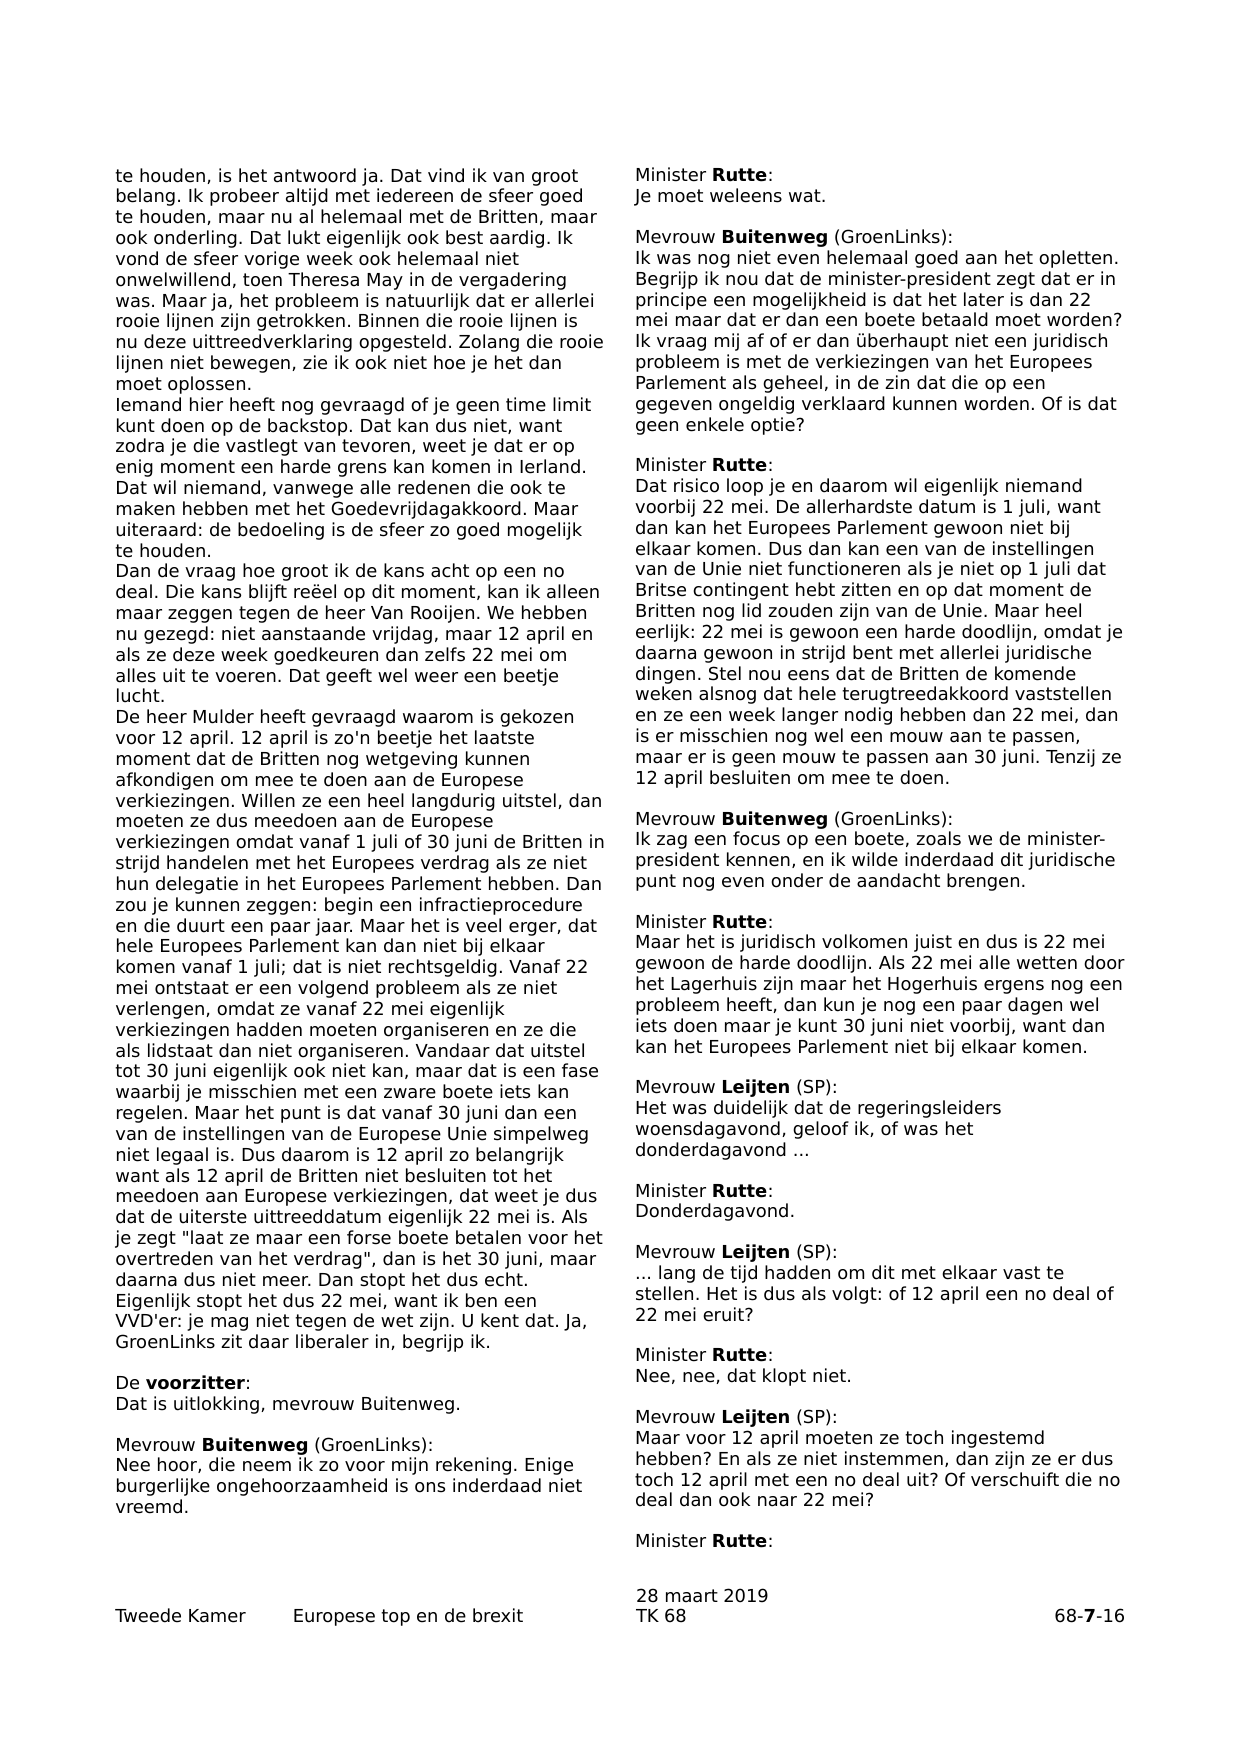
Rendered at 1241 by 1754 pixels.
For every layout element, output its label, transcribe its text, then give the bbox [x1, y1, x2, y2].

text Mevrouw Leijten (SP): [635, 1242, 1125, 1263]
text Iemand hier heeft nog gevraagd of je geen time limit kunt doen op de backstop. Dat kan dus niet, want zodra je die vastlegt van tevoren, weet je dat er op enig moment een harde grens kan komen in Ierland. Dat wil niemand, vanwege alle redenen die ook te maken hebben met het Goedevrijdagakkoord. Maar uiteraard: de bedoeling is de sfeer zo goed mogelijk te houden. [115, 394, 605, 561]
text Dan de vraag hoe groot ik de kans acht op een no deal. Die kans blijft reëel op dit moment, kan ik alleen maar zeggen tegen de heer Van Rooijen. We hebben nu gezegd: niet aanstaande vrijdag, maar 12 april en als ze deze week goedkeuren dan zelfs 22 mei om alles uit te voeren. Dat geeft wel weer een beetje lucht. [115, 561, 605, 707]
text Minister Rutte: [635, 1345, 1125, 1366]
text Je moet weleens wat. [635, 186, 1125, 207]
text Mevrouw Buitenweg (GroenLinks): [635, 808, 1125, 829]
text Ik zag een focus op een boete, zoals we de minister-president kennen, en ik wilde inderdaad dit juridische punt nog even onder de aandacht brengen. [635, 829, 1125, 892]
text Ik was nog niet even helemaal goed aan het opletten. Begrijp ik nou dat de minister-president zegt dat er in principe een mogelijkheid is dat het later is dan 22 mei maar dat er dan een boete betaald moet worden? Ik vraag mij af of er dan überhaupt niet een juridisch probleem is met de verkiezingen van het Europees Parlement als geheel, in de zin dat die op een gegeven ongeldig verklaard kunnen worden. Of is dat geen enkele optie? [635, 248, 1125, 435]
text Mevrouw Buitenweg (GroenLinks): [115, 1434, 605, 1455]
text Maar het is juridisch volkomen juist en dus is 22 mei gewoon de harde doodlijn. Als 22 mei alle wetten door het Lagerhuis zijn maar het Hogerhuis ergens nog een probleem heeft, dan kun je nog een paar dagen wel iets doen maar je kunt 30 juni niet voorbij, want dan kan het Europees Parlement niet bij elkaar komen. [635, 932, 1125, 1057]
text Mevrouw Leijten (SP): [635, 1407, 1125, 1428]
text Nee hoor, die neem ik zo voor mijn rekening. Enige burgerlijke ongehoorzaamheid is ons inderdaad niet vreemd. [115, 1455, 605, 1518]
text Dat risico loop je en daarom wil eigenlijk niemand voorbij 22 mei. De allerhardste datum is 1 juli, want dan kan het Europees Parlement gewoon niet bij elkaar komen. Dus dan kan een van de instellingen van de Unie niet functioneren als je niet op 1 juli dat Britse contingent hebt zitten en op dat moment de Britten nog lid zouden zijn van de Unie. Maar heel eerlijk: 22 mei is gewoon een harde doodlijn, omdat je daarna gewoon in strijd bent met allerlei juridische dingen. Stel nou eens dat de Britten de komende weken alsnog dat hele terugtreedakkoord vaststellen en ze een week langer nodig hebben dan 22 mei, dan is er misschien nog wel een mouw aan te passen, maar er is geen mouw te passen aan 30 juni. Tenzij ze 12 april besluiten om mee te doen. [635, 476, 1125, 788]
text Nee, nee, dat klopt niet. [635, 1366, 1125, 1387]
text ... lang de tijd hadden om dit met elkaar vast te stellen. Het is dus als volgt: of 12 april een no deal of 22 mei eruit? [635, 1263, 1125, 1325]
text Maar voor 12 april moeten ze toch ingestemd hebben? En als ze niet instemmen, dan zijn ze er dus toch 12 april met een no deal uit? Of verschuift die no deal dan ook naar 22 mei? [635, 1428, 1125, 1511]
text Minister Rutte: [635, 455, 1125, 476]
text Donderdagavond. [635, 1201, 1125, 1222]
text Minister Rutte: [635, 1181, 1125, 1201]
text Mevrouw Buitenweg (GroenLinks): [635, 227, 1125, 248]
text De voorzitter: [115, 1373, 605, 1393]
text Mevrouw Leijten (SP): [635, 1077, 1125, 1098]
text Dat is uitlokking, mevrouw Buitenweg. [115, 1393, 605, 1414]
text Minister Rutte: [635, 165, 1125, 186]
text Het was duidelijk dat de regeringsleiders woensdagavond, geloof ik, of was het donderdagavond ... [635, 1098, 1125, 1161]
text Minister Rutte: [635, 912, 1125, 932]
text te houden, is het antwoord ja. Dat vind ik van groot belang. Ik probeer altijd met iedereen de sfeer goed te houden, maar nu al helemaal met de Britten, maar ook onderling. Dat lukt eigenlijk ook best aardig. Ik vond de sfeer vorige week ook helemaal niet onwelwillend, toen Theresa May in de vergadering was. Maar ja, het probleem is natuurlijk dat er allerlei rooie lijnen zijn getrokken. Binnen die rooie lijnen is nu deze uittreedverklaring opgesteld. Zolang die rooie lijnen niet bewegen, zie ik ook niet hoe je het dan moet oplossen. [115, 165, 605, 394]
text Minister Rutte: [635, 1531, 1125, 1552]
text De heer Mulder heeft gevraagd waarom is gekozen voor 12 april. 12 april is zo'n beetje het laatste moment dat de Britten nog wetgeving kunnen afkondigen om mee te doen aan de Europese verkiezingen. Willen ze een heel langdurig uitstel, dan moeten ze dus meedoen aan de Europese verkiezingen omdat vanaf 1 juli of 30 juni de Britten in strijd handelen met het Europees verdrag als ze niet hun delegatie in het Europees Parlement hebben. Dan zou je kunnen zeggen: begin een infractieprocedure en die duurt een paar jaar. Maar het is veel erger, dat hele Europees Parlement kan dan niet bij elkaar komen vanaf 1 juli; dat is niet rechtsgeldig. Vanaf 22 mei ontstaat er een volgend probleem als ze niet verlengen, omdat ze vanaf 22 mei eigenlijk verkiezingen hadden moeten organiseren en ze die als lidstaat dan niet organiseren. Vandaar dat uitstel tot 30 juni eigenlijk ook niet kan, maar dat is een fase waarbij je misschien met een zware boete iets kan regelen. Maar het punt is dat vanaf 30 juni dan een van de instellingen van de Europese Unie simpelweg niet legaal is. Dus daarom is 12 april zo belangrijk want als 12 april de Britten niet besluiten tot het meedoen aan Europese verkiezingen, dat weet je dus dat de uiterste uittreeddatum eigenlijk 22 mei is. Als je zegt "laat ze maar een forse boete betalen voor het overtreden van het verdrag", dan is het 30 juni, maar daarna dus niet meer. Dan stopt het dus echt. Eigenlijk stopt het dus 22 mei, want ik ben een VVD'er: je mag niet tegen de wet zijn. U kent dat. Ja, GroenLinks zit daar liberaler in, begrijp ik. [115, 707, 605, 1353]
